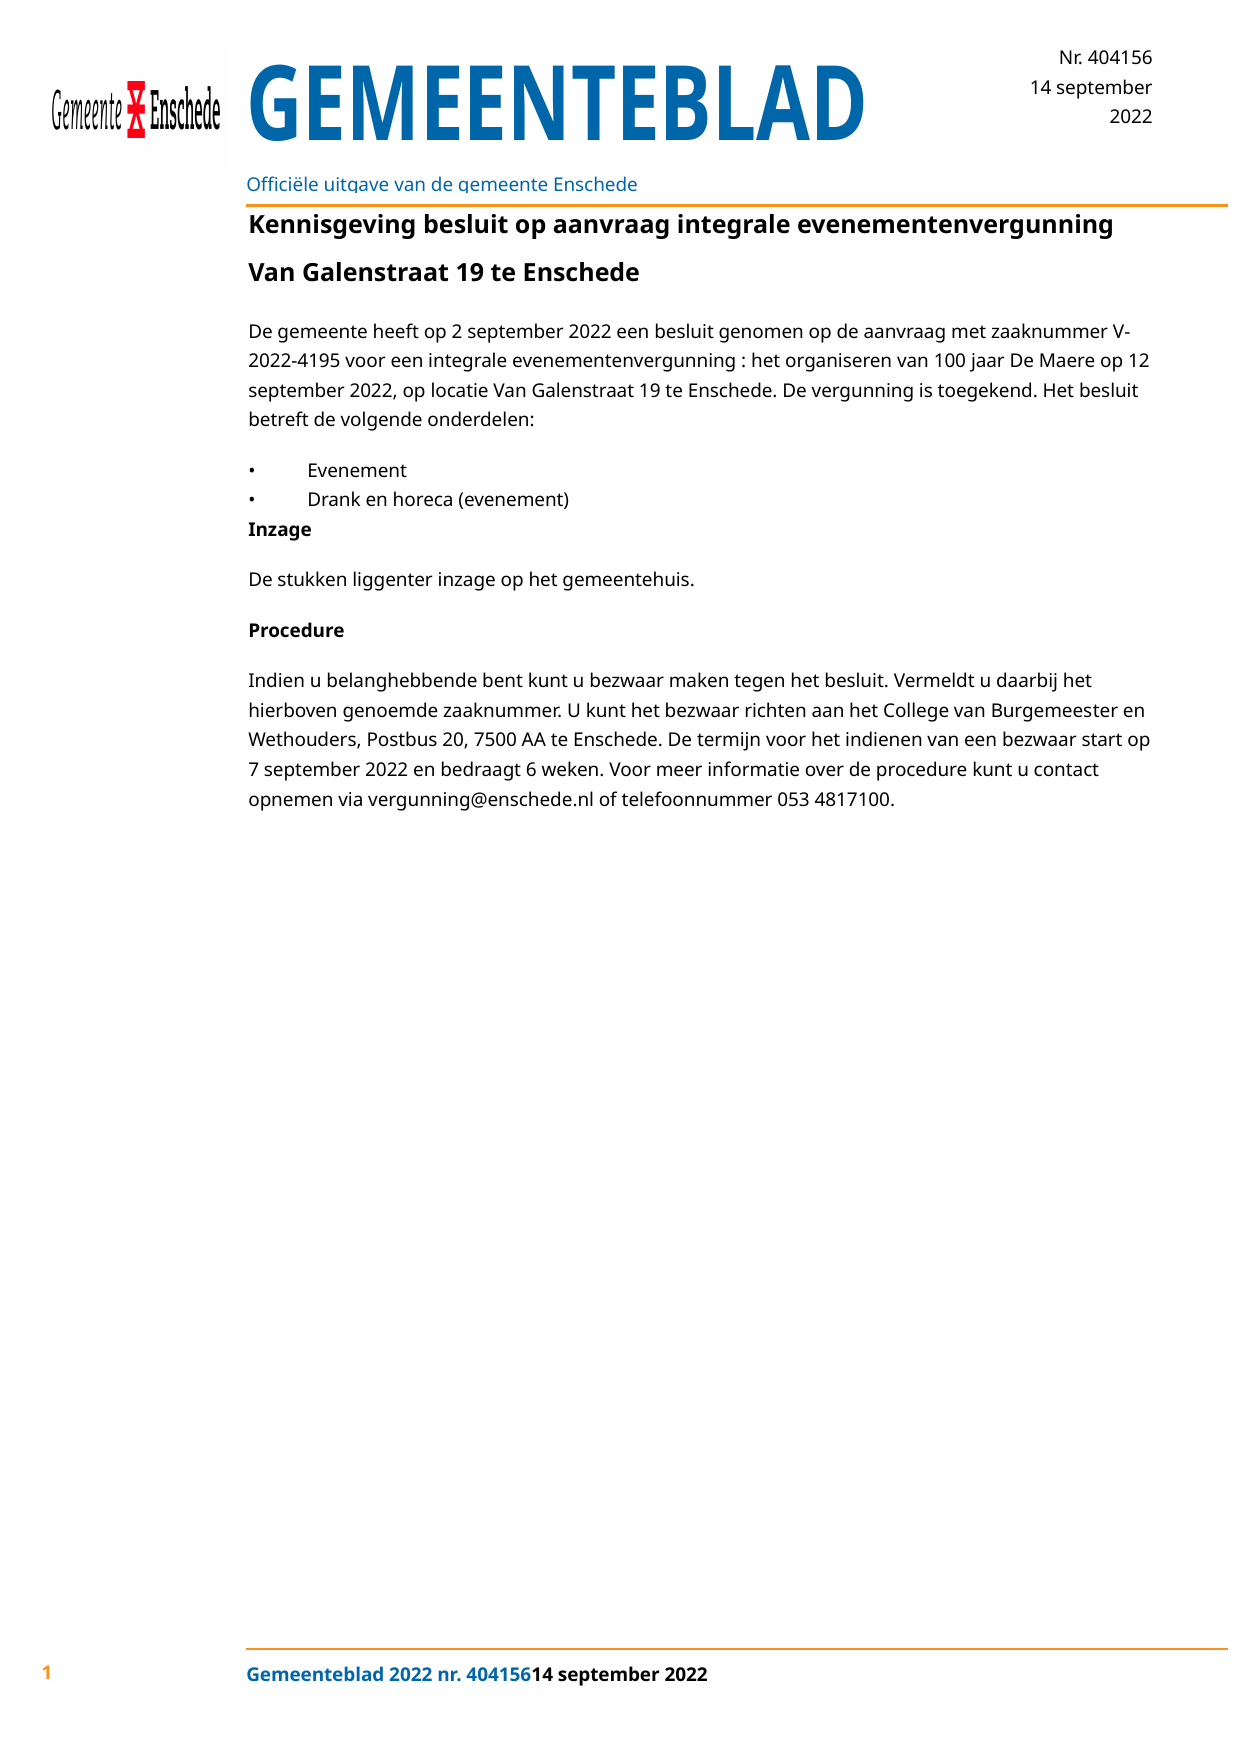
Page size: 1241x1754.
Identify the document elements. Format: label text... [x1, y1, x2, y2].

picture [41, 47, 231, 172]
text Indien u belanghebbende bent kunt u bezwaar maken tegen het besluit. Vermeldt u daarbij het hierboven genoemde zaaknummer. U kunt het bezwaar richten aan het College van Burgemees­ter en Wethouders, Postbus 20, 7500 AA te Enschede. De termijn voor het indienen van een bezwaar start op 7 september 2022 en bedraagt 6 weken. Voor meer informatie over de procedure kunt u contact opnemen via vergunning@enschede.nl of telefoonnummer 053 4817100. [248, 667, 1152, 812]
text Kennisgeving besluit op aanvraag integrale evenementenvergunning Van Galenstraat 19 te Enschede [248, 207, 1152, 288]
list Evenement [248, 457, 1152, 483]
text Inzage [248, 516, 1152, 542]
text Procedure [248, 617, 1152, 643]
text De gemeente heeft op 2 september 2022 een besluit genomen op de aanvraag met zaaknummer V-2022-4195 voor een integrale evenementenvergunning : het organiseren van 100 jaar De Maere op 12 september 2022, op locatie Van Galenstraat 19 te Enschede. De vergunning is toegekend. Het besluit betreft de volgende onderdelen: [248, 318, 1152, 432]
list Drank en horeca (evenement) [248, 487, 1152, 512]
text De stukken liggenter inzage op het gemeentehuis. [248, 567, 1152, 592]
